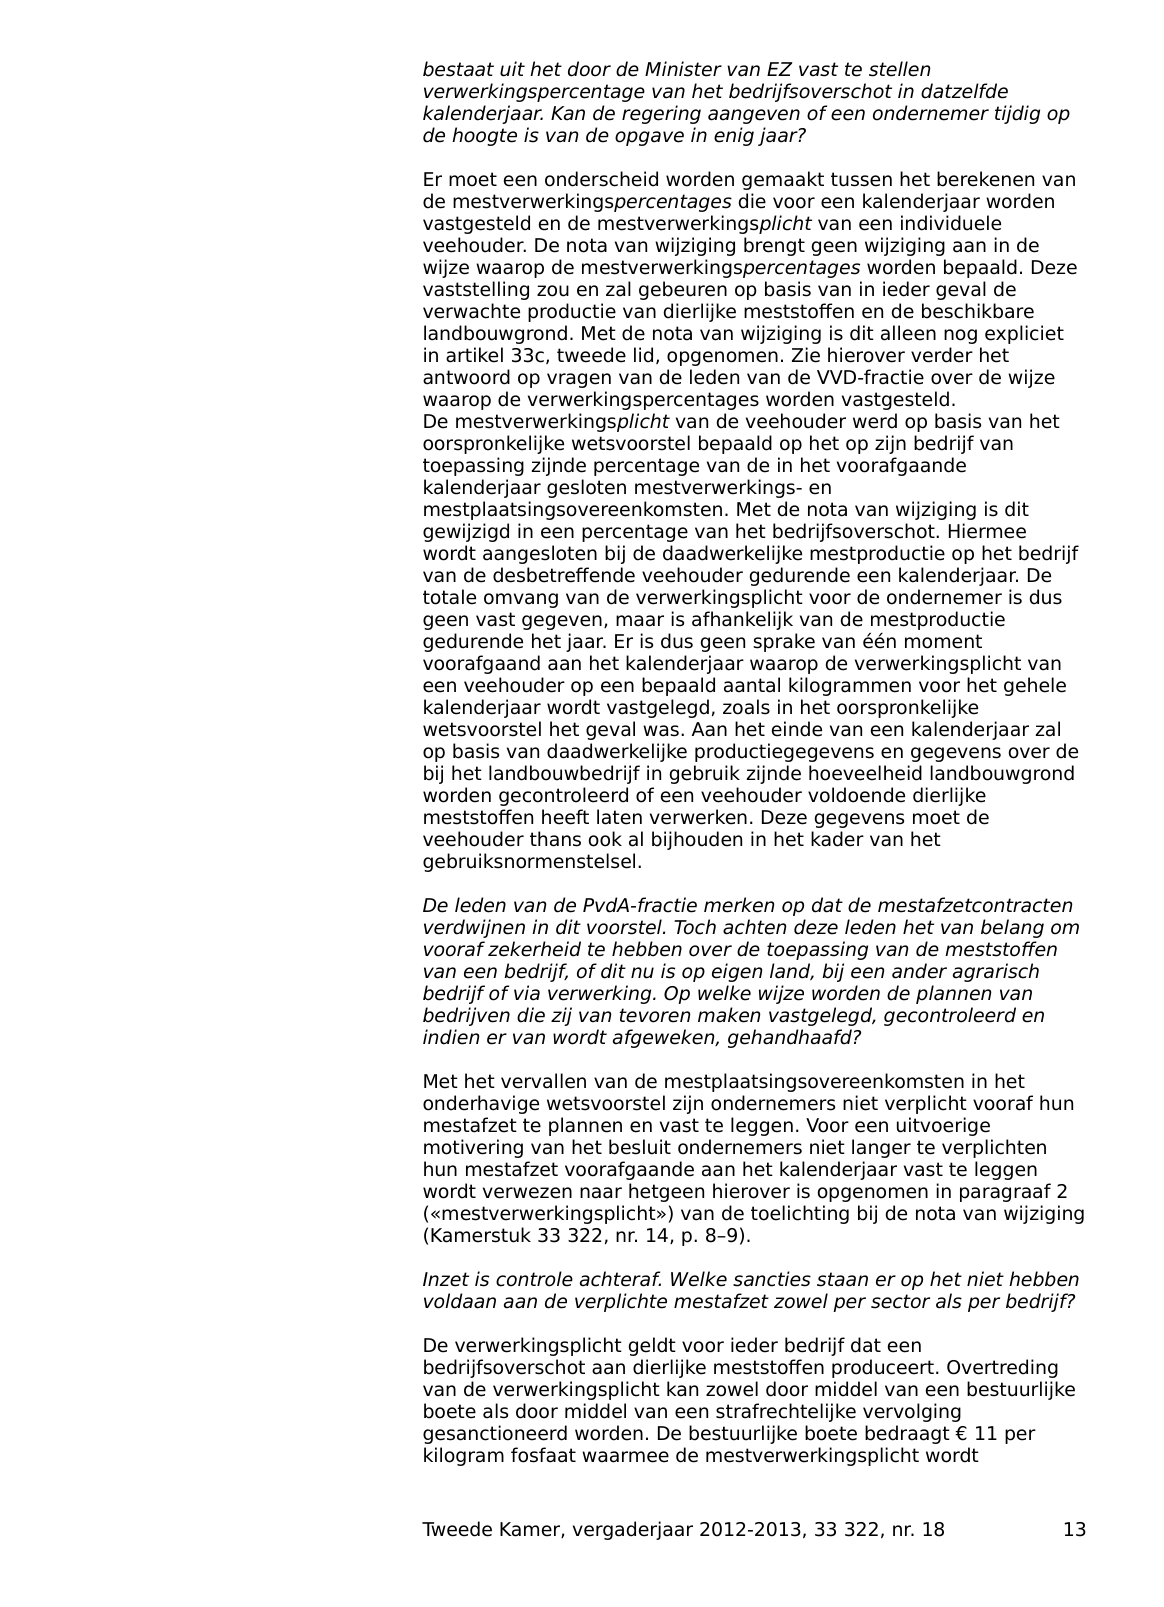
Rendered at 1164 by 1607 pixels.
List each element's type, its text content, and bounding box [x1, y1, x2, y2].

text bestaat uit het door de Minister van EZ vast te stellen verwerkingspercentage van het bedrijfsoverschot in datzelfde kalenderjaar. Kan de regering aangeven of een ondernemer tijdig op de hoogte is van de opgave in enig jaar? [422, 59, 1087, 147]
text De verwerkingsplicht geldt voor ieder bedrijf dat een bedrijfsoverschot aan dierlijke meststoffen produceert. Overtreding van de verwerkingsplicht kan zowel door middel van een bestuurlijke boete als door middel van een strafrechtelijke vervolging gesanctioneerd worden. De bestuurlijke boete bedraagt € 11 per kilogram fosfaat waarmee de mestverwerkingsplicht wordt [422, 1335, 1087, 1467]
text De mestverwerkingsplicht van de veehouder werd op basis van het oorspronkelijke wetsvoorstel bepaald op het op zijn bedrijf van toepassing zijnde percentage van de in het voorafgaande kalenderjaar gesloten mestverwerkings- en mestplaatsingsovereenkomsten. Met de nota van wijziging is dit gewijzigd in een percentage van het bedrijfsoverschot. Hiermee wordt aangesloten bij de daadwerkelijke mestproductie op het bedrijf van de desbetreffende veehouder gedurende een kalenderjaar. De totale omvang van de verwerkingsplicht voor de ondernemer is dus geen vast gegeven, maar is afhankelijk van de mestproductie gedurende het jaar. Er is dus geen sprake van één moment voorafgaand aan het kalenderjaar waarop de verwerkingsplicht van een veehouder op een bepaald aantal kilogrammen voor het gehele kalenderjaar wordt vastgelegd, zoals in het oorspronkelijke wetsvoorstel het geval was. Aan het einde van een kalenderjaar zal op basis van daadwerkelijke productiegegevens en gegevens over de bij het landbouwbedrijf in gebruik zijnde hoeveelheid landbouwgrond worden gecontroleerd of een veehouder voldoende dierlijke meststoffen heeft laten verwerken. Deze gegevens moet de veehouder thans ook al bijhouden in het kader van het gebruiksnormenstelsel. [422, 411, 1087, 872]
text De leden van de PvdA-fractie merken op dat de mestafzetcontracten verdwijnen in dit voorstel. Toch achten deze leden het van belang om vooraf zekerheid te hebben over de toepassing van de meststoffen van een bedrijf, of dit nu is op eigen land, bij een ander agrarisch bedrijf of via verwerking. Op welke wijze worden de plannen van bedrijven die zij van tevoren maken vastgelegd, gecontroleerd en indien er van wordt afgeweken, gehandhaafd? [422, 895, 1087, 1048]
text Met het vervallen van de mestplaatsingsovereenkomsten in het onderhavige wetsvoorstel zijn ondernemers niet verplicht vooraf hun mestafzet te plannen en vast te leggen. Voor een uitvoerige motivering van het besluit ondernemers niet langer te verplichten hun mestafzet voorafgaande aan het kalenderjaar vast te leggen wordt verwezen naar hetgeen hierover is opgenomen in paragraaf 2 («mestverwerkingsplicht») van de toelichting bij de nota van wijziging (Kamerstuk 33 322, nr. 14, p. 8–9). [422, 1071, 1087, 1247]
text Inzet is controle achteraf. Welke sancties staan er op het niet hebben voldaan aan de verplichte mestafzet zowel per sector als per bedrijf? [422, 1269, 1087, 1313]
text Er moet een onderscheid worden gemaakt tussen het berekenen van de mestverwerkingspercentages die voor een kalenderjaar worden vastgesteld en de mestverwerkingsplicht van een individuele veehouder. De nota van wijziging brengt geen wijziging aan in de wijze waarop de mestverwerkingspercentages worden bepaald. Deze vaststelling zou en zal gebeuren op basis van in ieder geval de verwachte productie van dierlijke meststoffen en de beschikbare landbouwgrond. Met de nota van wijziging is dit alleen nog expliciet in artikel 33c, tweede lid, opgenomen. Zie hierover verder het antwoord op vragen van de leden van de VVD-fractie over de wijze waarop de verwerkingspercentages worden vastgesteld. [422, 169, 1087, 411]
